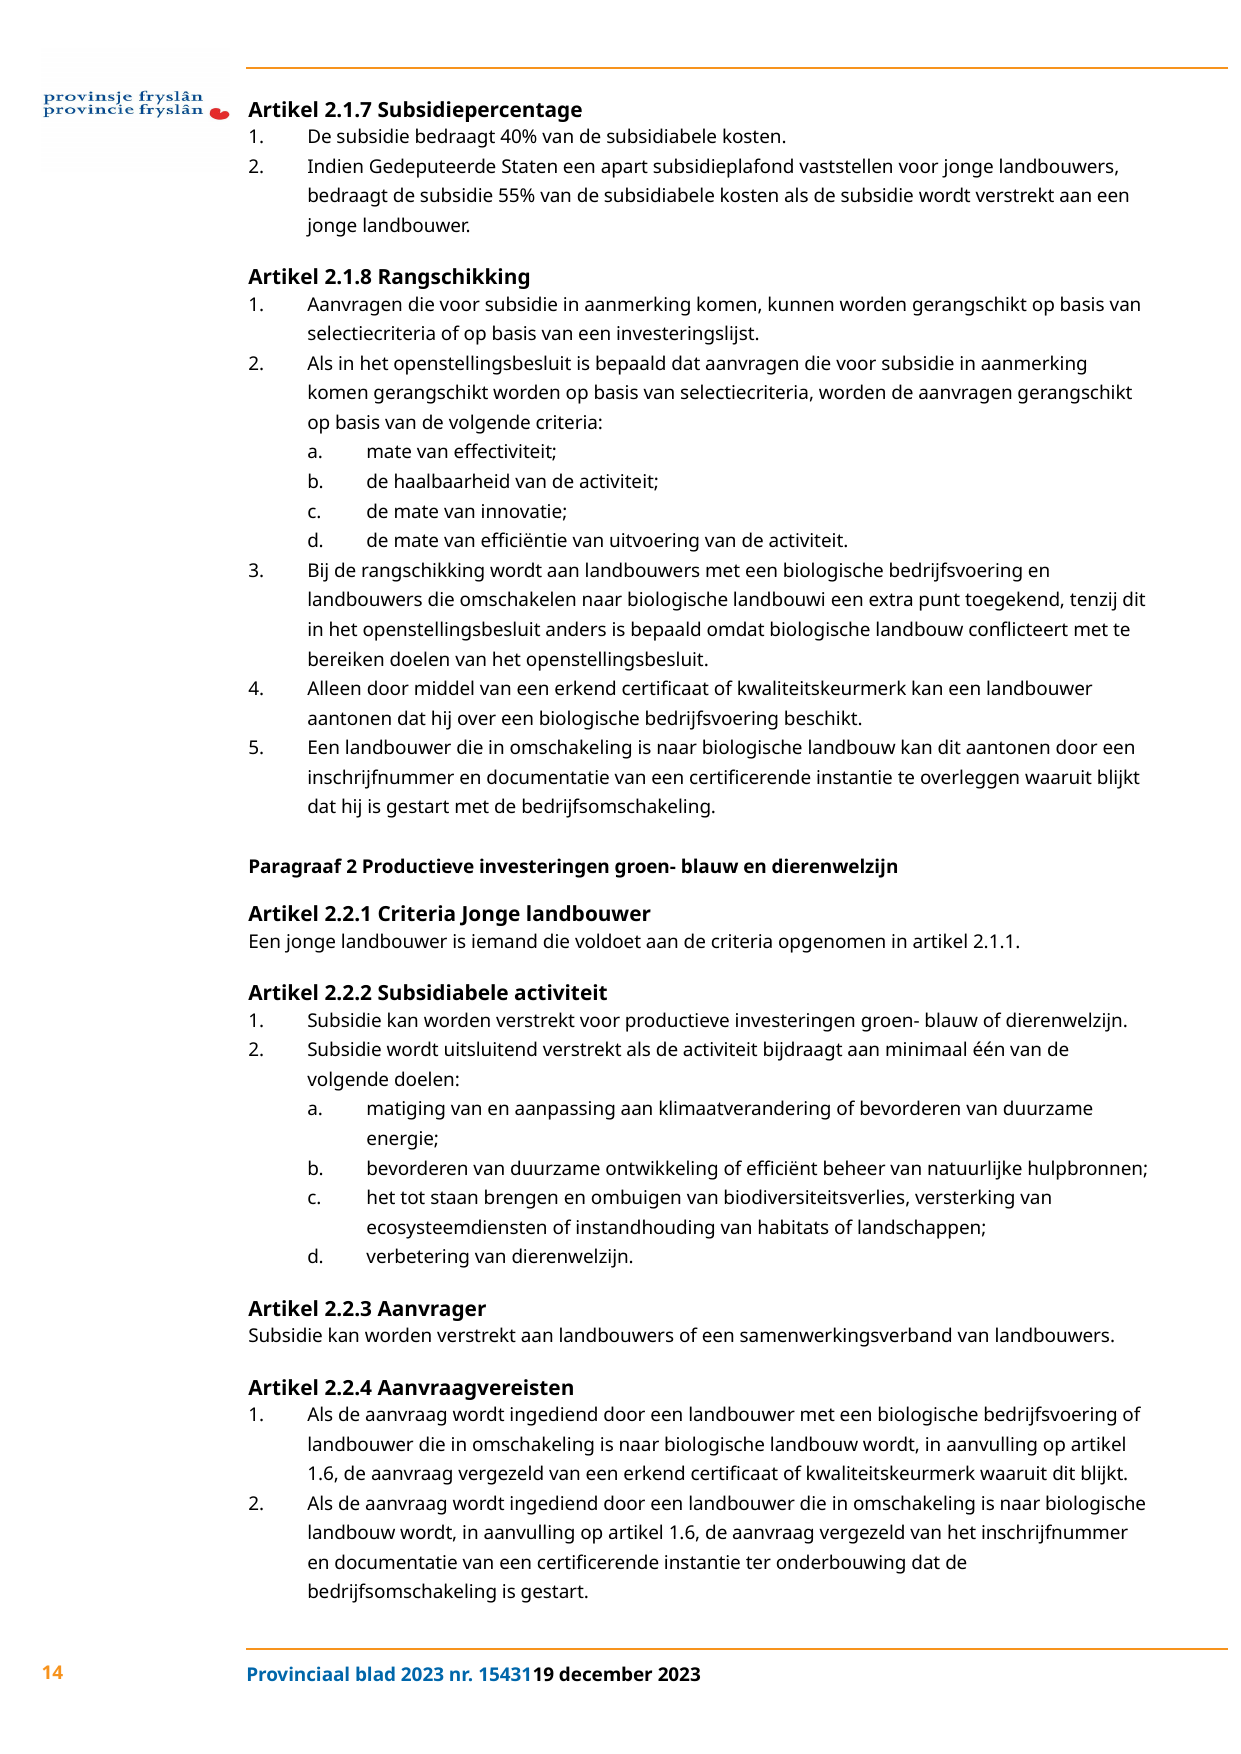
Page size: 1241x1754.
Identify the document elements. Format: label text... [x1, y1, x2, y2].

list de haalbaarheid van de activiteit; [307, 468, 1152, 494]
list bevorderen van duurzame ontwikkeling of efficiënt beheer van natuurlijke hulpbronnen; [307, 1155, 1152, 1180]
list Als de aanvraag wordt ingediend door een landbouwer met een biologische bedrijfsvoering of landbouwer die in omschakeling is naar biologische landbouw wordt, in aanvulling op artikel 1.6, de aanvraag vergezeld van een erkend certificaat of kwaliteitskeurmerk waaruit dit blijkt. [248, 1401, 1152, 1486]
list Een landbouwer die in omschakeling is naar biologische landbouw kan dit aantonen door een inschrijfnummer en documentatie van een certificerende instantie te overleggen waaruit blijkt dat hij is gestart met de bedrijfsomschakeling. [248, 734, 1152, 819]
list verbetering van dierenwelzijn. [307, 1243, 1152, 1269]
list het tot staan brengen en ombuigen van biodiversiteitsverlies, versterking van ecosysteemdiensten of instandhouding van habitats of landschappen; [307, 1184, 1152, 1239]
text Artikel 2.2.4 Aanvraagvereisten [248, 1373, 1152, 1401]
text Artikel 2.2.2 Subsidiabele activiteit [248, 978, 1152, 1007]
list Subsidie wordt uitsluitend verstrekt als de activiteit bijdraagt aan minimaal één van de volgende doelen: [248, 1036, 1152, 1092]
list mate van effectiviteit; [307, 439, 1152, 464]
text Subsidie kan worden verstrekt aan landbouwers of een samenwerkingsverband van landbouwers. [248, 1322, 1152, 1348]
list Als de aanvraag wordt ingediend door een landbouwer die in omschakeling is naar biologische landbouw wordt, in aanvulling op artikel 1.6, de aanvraag vergezeld van het inschrijfnummer en documentatie van een certificerende instantie ter onderbouwing dat de bedrijfsomschakeling is gestart. [248, 1490, 1152, 1604]
list Alleen door middel van een erkend certificaat of kwaliteitskeurmerk kan een landbouwer aantonen dat hij over een biologische bedrijfsvoering beschikt. [248, 675, 1152, 731]
list de mate van efficiëntie van uitvoering van de activiteit. [307, 527, 1152, 553]
picture [41, 47, 231, 172]
list Indien Gedeputeerde Staten een apart subsidieplafond vaststellen voor jonge landbouwers, bedraagt de subsidie 55% van de subsidiabele kosten als de subsidie wordt verstrekt aan een jonge landbouwer. [248, 153, 1152, 238]
list Bij de rangschikking wordt aan landbouwers met een biologische bedrijfsvoering en landbouwers die omschakelen naar biologische landbouwi een extra punt toegekend, tenzij dit in het openstellingsbesluit anders is bepaald omdat biologische landbouw conflicteert met te bereiken doelen van het openstellingsbesluit. [248, 557, 1152, 672]
text Artikel 2.2.3 Aanvrager [248, 1294, 1152, 1322]
text Een jonge landbouwer is iemand die voldoet aan de criteria opgenomen in artikel 2.1.1. [248, 928, 1152, 954]
text Artikel 2.1.8 Rangschikking [248, 262, 1152, 291]
list Aanvragen die voor subsidie in aanmerking komen, kunnen worden gerangschikt op basis van selectiecriteria of op basis van een investeringslijst. [248, 291, 1152, 346]
text Paragraaf 2 Productieve investeringen groen- blauw en dierenwelzijn [248, 853, 1152, 879]
list Subsidie kan worden verstrekt voor productieve investeringen groen- blauw of dierenwelzijn. [248, 1007, 1152, 1032]
text Artikel 2.1.7 Subsidiepercentage [248, 95, 1152, 123]
list De subsidie bedraagt 40% van de subsidiabele kosten. [248, 123, 1152, 149]
text Artikel 2.2.1 Criteria Jonge landbouwer [248, 899, 1152, 928]
list de mate van innovatie; [307, 498, 1152, 524]
list matiging van en aanpassing aan klimaatverandering of bevorderen van duurzame energie; [307, 1096, 1152, 1151]
list Als in het openstellingsbesluit is bepaald dat aanvragen die voor subsidie in aanmerking komen gerangschikt worden op basis van selectiecriteria, worden de aanvragen gerangschikt op basis van de volgende criteria: [248, 350, 1152, 435]
